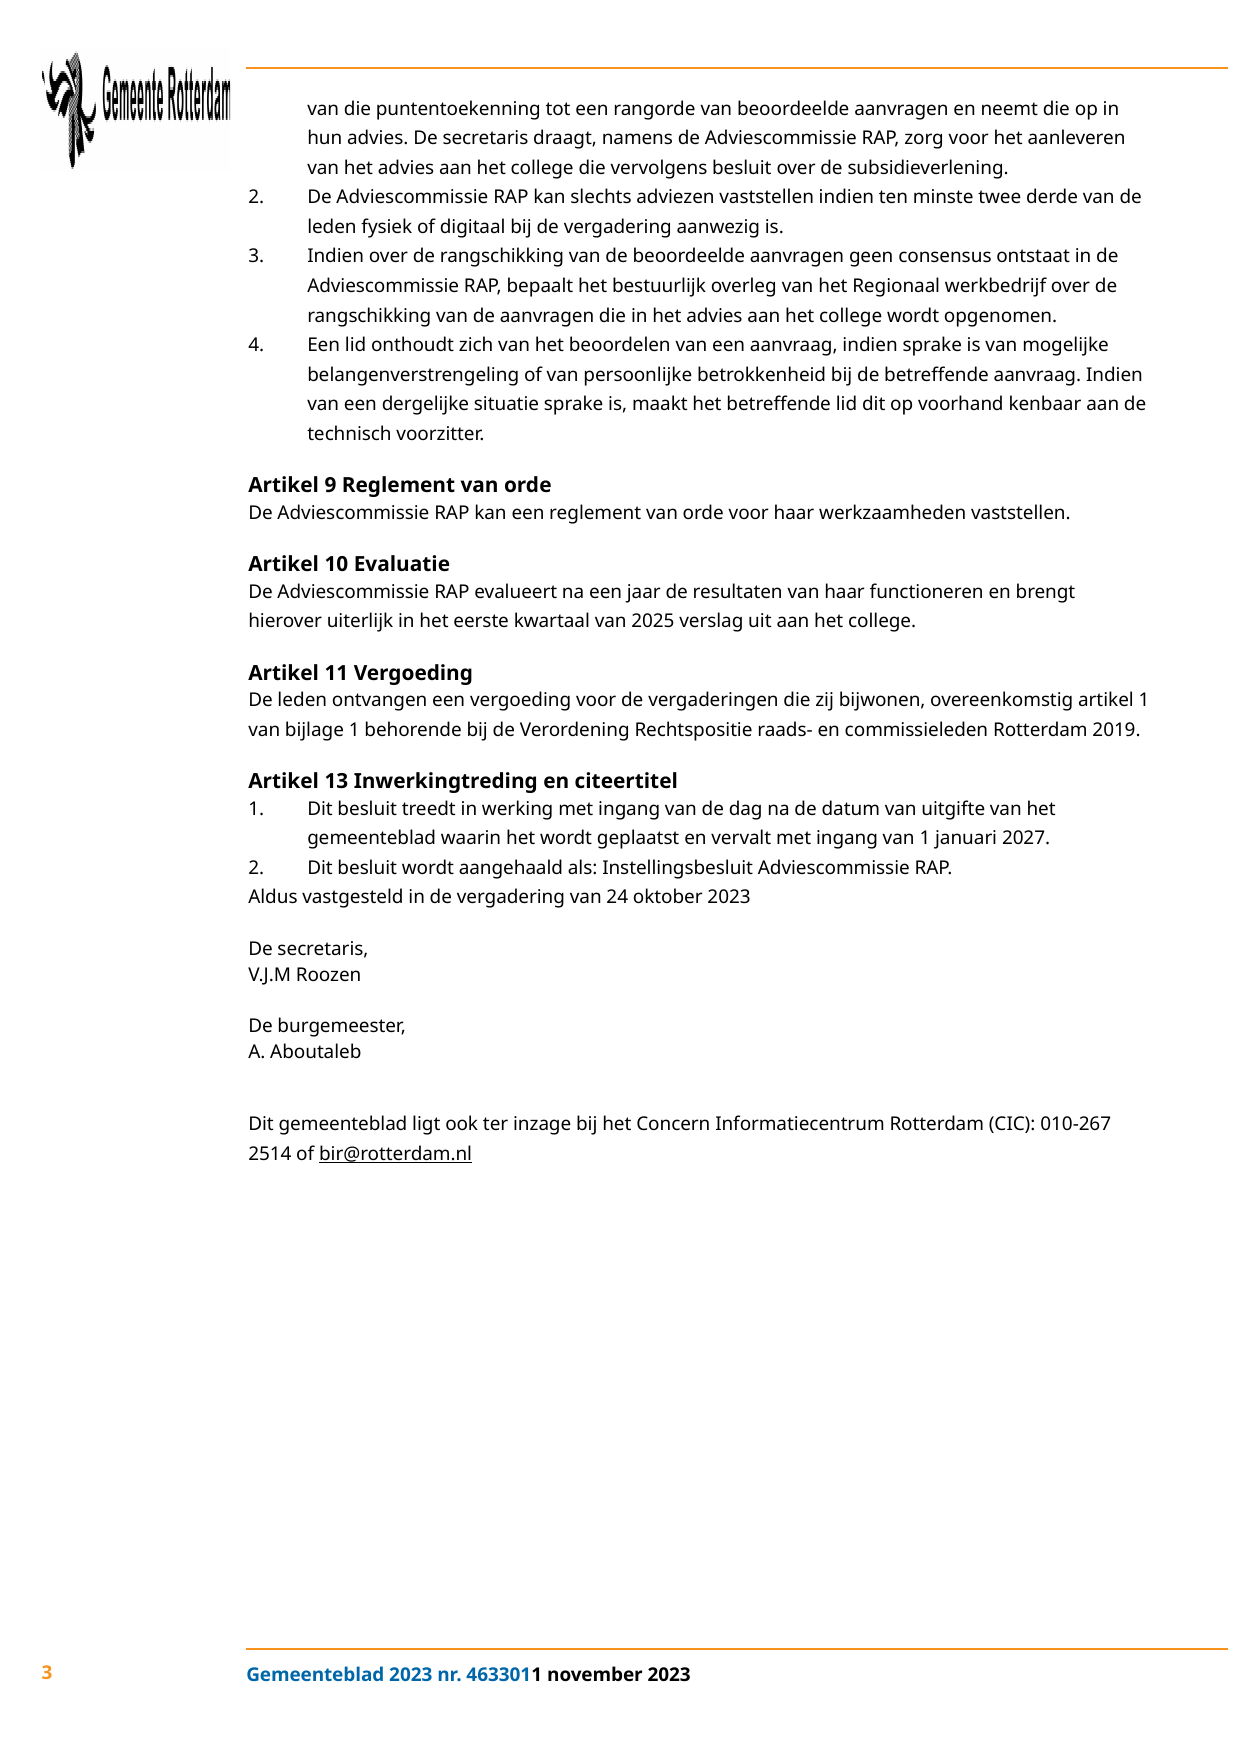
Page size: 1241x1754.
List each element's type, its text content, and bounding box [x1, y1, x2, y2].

list Indien over de rangschikking van de beoordeelde aanvragen geen consensus ontstaat in de Adviescommissie RAP, bepaalt het bestuurlijk overleg van het Regionaal werkbedrijf over de rangschikking van de aanvragen die in het advies aan het college wordt opgenomen. [248, 243, 1152, 328]
list Een lid onthoudt zich van het beoordelen van een aanvraag, indien sprake is van mogelijke belangenverstrengeling of van persoonlijke betrokkenheid bij de betreffende aanvraag. Indien van een dergelijke situatie sprake is, maakt het betreffende lid dit op voorhand kenbaar aan de technisch voorzitter. [248, 331, 1152, 446]
text De secretaris, [248, 935, 1152, 961]
text Artikel 10 Evaluatie [248, 549, 1152, 578]
text Dit gemeenteblad ligt ook ter inzage bij het Concern Informatiecentrum Rotterdam (CIC): 010-267 2514 of bir@rotterdam.nl [248, 1110, 1152, 1166]
text De leden ontvangen een vergoeding voor de vergaderingen die zij bijwonen, overeenkomstig artikel 1 van bijlage 1 behorende bij de Verordening Rechtspositie raads- en commissieleden Rotterdam 2019. [248, 686, 1152, 742]
list De Adviescommissie RAP kan slechts adviezen vaststellen indien ten minste twee derde van de leden fysiek of digitaal bij de vergadering aanwezig is. [248, 183, 1152, 239]
text V.J.M Roozen [248, 961, 1152, 986]
text Artikel 11 Vergoeding [248, 658, 1152, 686]
text A. Aboutaleb [248, 1038, 1152, 1064]
list Dit besluit wordt aangehaald als: Instellingsbesluit Adviescommissie RAP. [248, 854, 1152, 880]
text Artikel 13 Inwerkingtreding en citeertitel [248, 766, 1152, 795]
list van die puntentoekenning tot een rangorde van beoordeelde aanvragen en neemt die op in hun advies. De secretaris draagt, namens de Adviescommissie RAP, zorg voor het aanleveren van het advies aan het college die vervolgens besluit over de subsidieverlening. [248, 95, 1152, 180]
picture [41, 47, 231, 172]
text Aldus vastgesteld in de vergadering van 24 oktober 2023 [248, 883, 1152, 909]
list Dit besluit treedt in werking met ingang van de dag na de datum van uitgifte van het gemeenteblad waarin het wordt geplaatst en vervalt met ingang van 1 januari 2027. [248, 795, 1152, 850]
text Artikel 9 Reglement van orde [248, 471, 1152, 499]
text De Adviescommissie RAP evalueert na een jaar de resultaten van haar functioneren en brengt hierover uiterlijk in het eerste kwartaal van 2025 verslag uit aan het college. [248, 578, 1152, 633]
text De burgemeester, [248, 1012, 1152, 1038]
text De Adviescommissie RAP kan een reglement van orde voor haar werkzaamheden vaststellen. [248, 499, 1152, 525]
